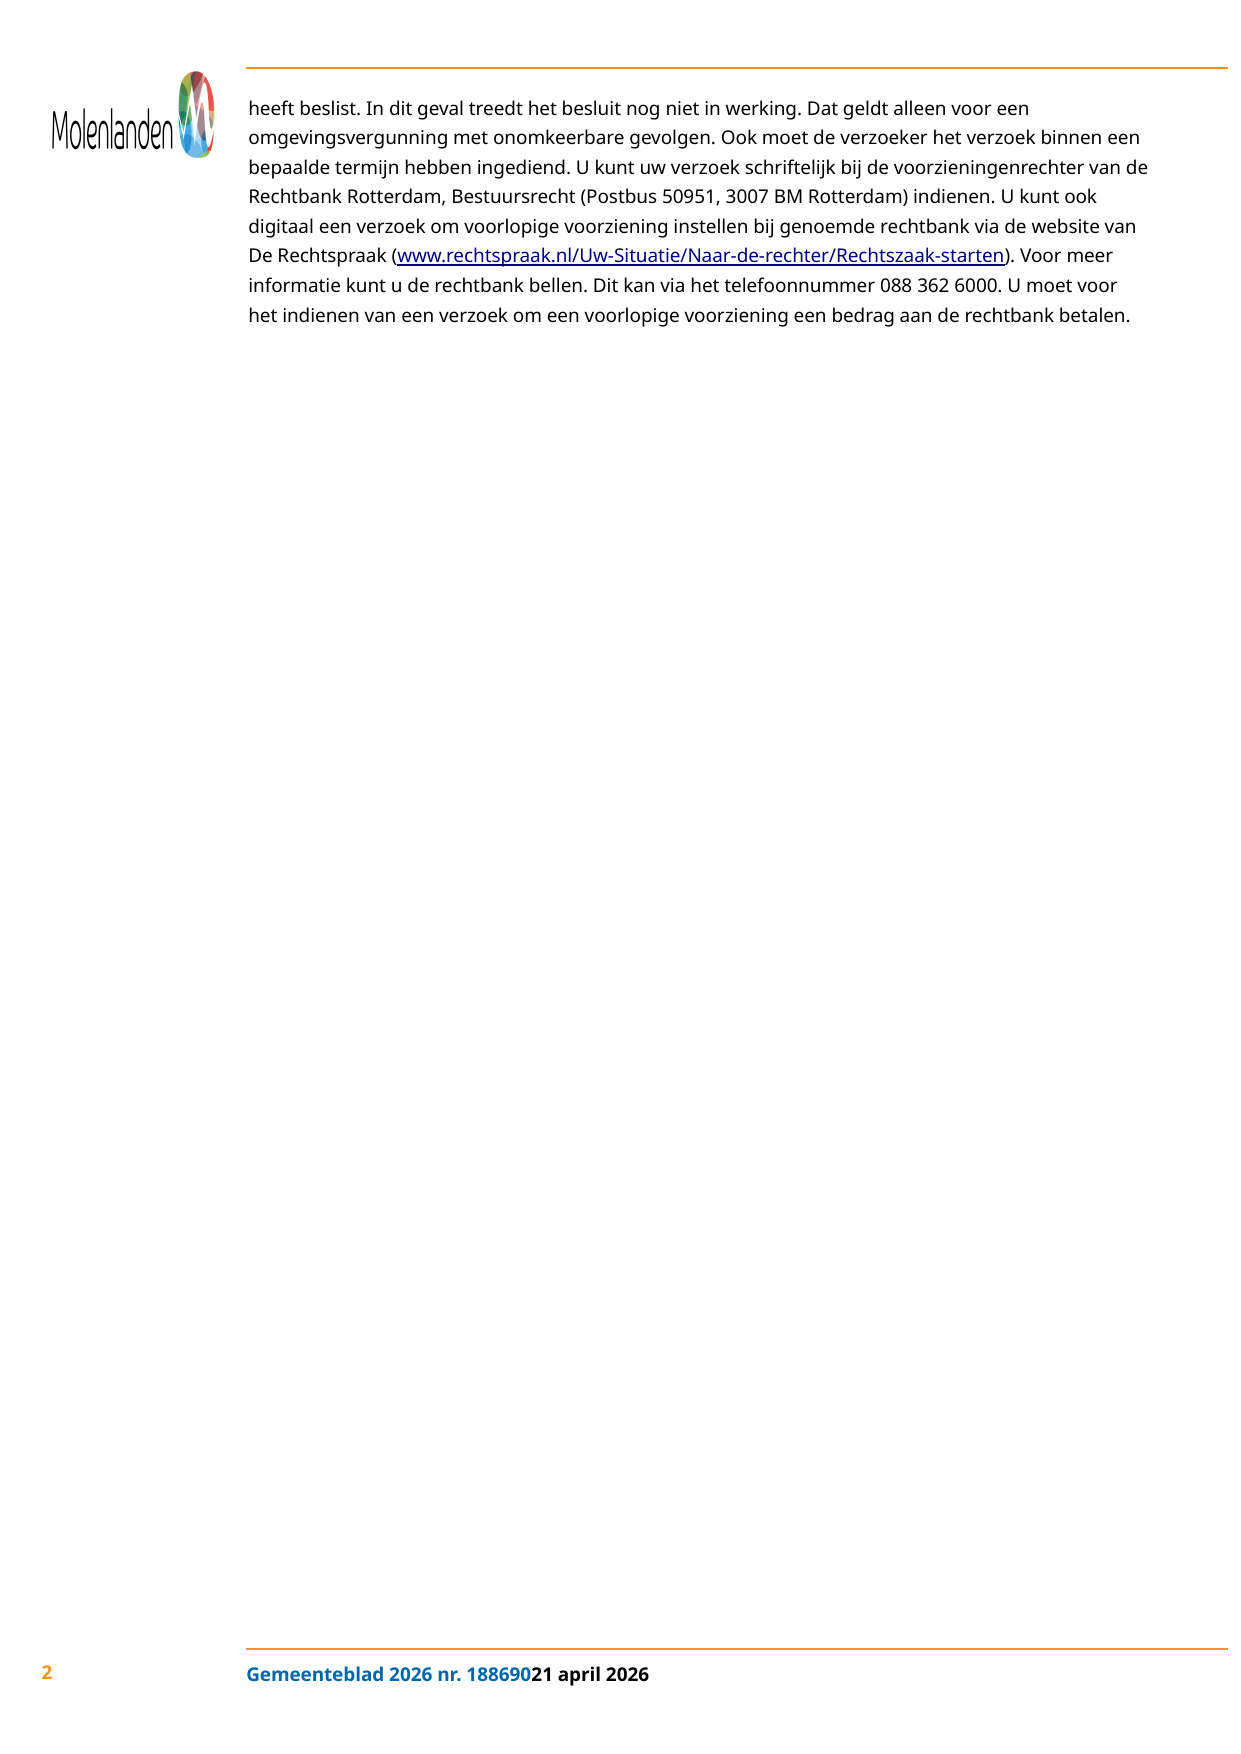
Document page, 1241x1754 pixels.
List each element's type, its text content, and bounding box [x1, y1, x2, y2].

text heeft beslist. In dit geval treedt het besluit nog niet in werking. Dat geldt alleen voor een omgevingsvergunning met onomkeerbare gevolgen. Ook moet de verzoeker het verzoek binnen een bepaalde termijn hebben ingediend. U kunt uw verzoek schriftelijk bij de voorzieningenrechter van de Rechtbank Rotterdam, Bestuursrecht (Postbus 50951, 3007 BM Rotterdam) indienen. U kunt ook digitaal een verzoek om voorlopige voorziening instellen bij genoemde rechtbank via de website van De Rechtspraak (www.rechtspraak.nl/Uw-Situatie/Naar-de-rechter/Rechtszaak-starten). Voor meer informatie kunt u de rechtbank bellen. Dit kan via het telefoonnummer 088 362 6000. U moet voor het indienen van een verzoek om een voorlopige voorziening een bedrag aan de rechtbank betalen. [248, 95, 1152, 328]
picture [41, 47, 231, 172]
